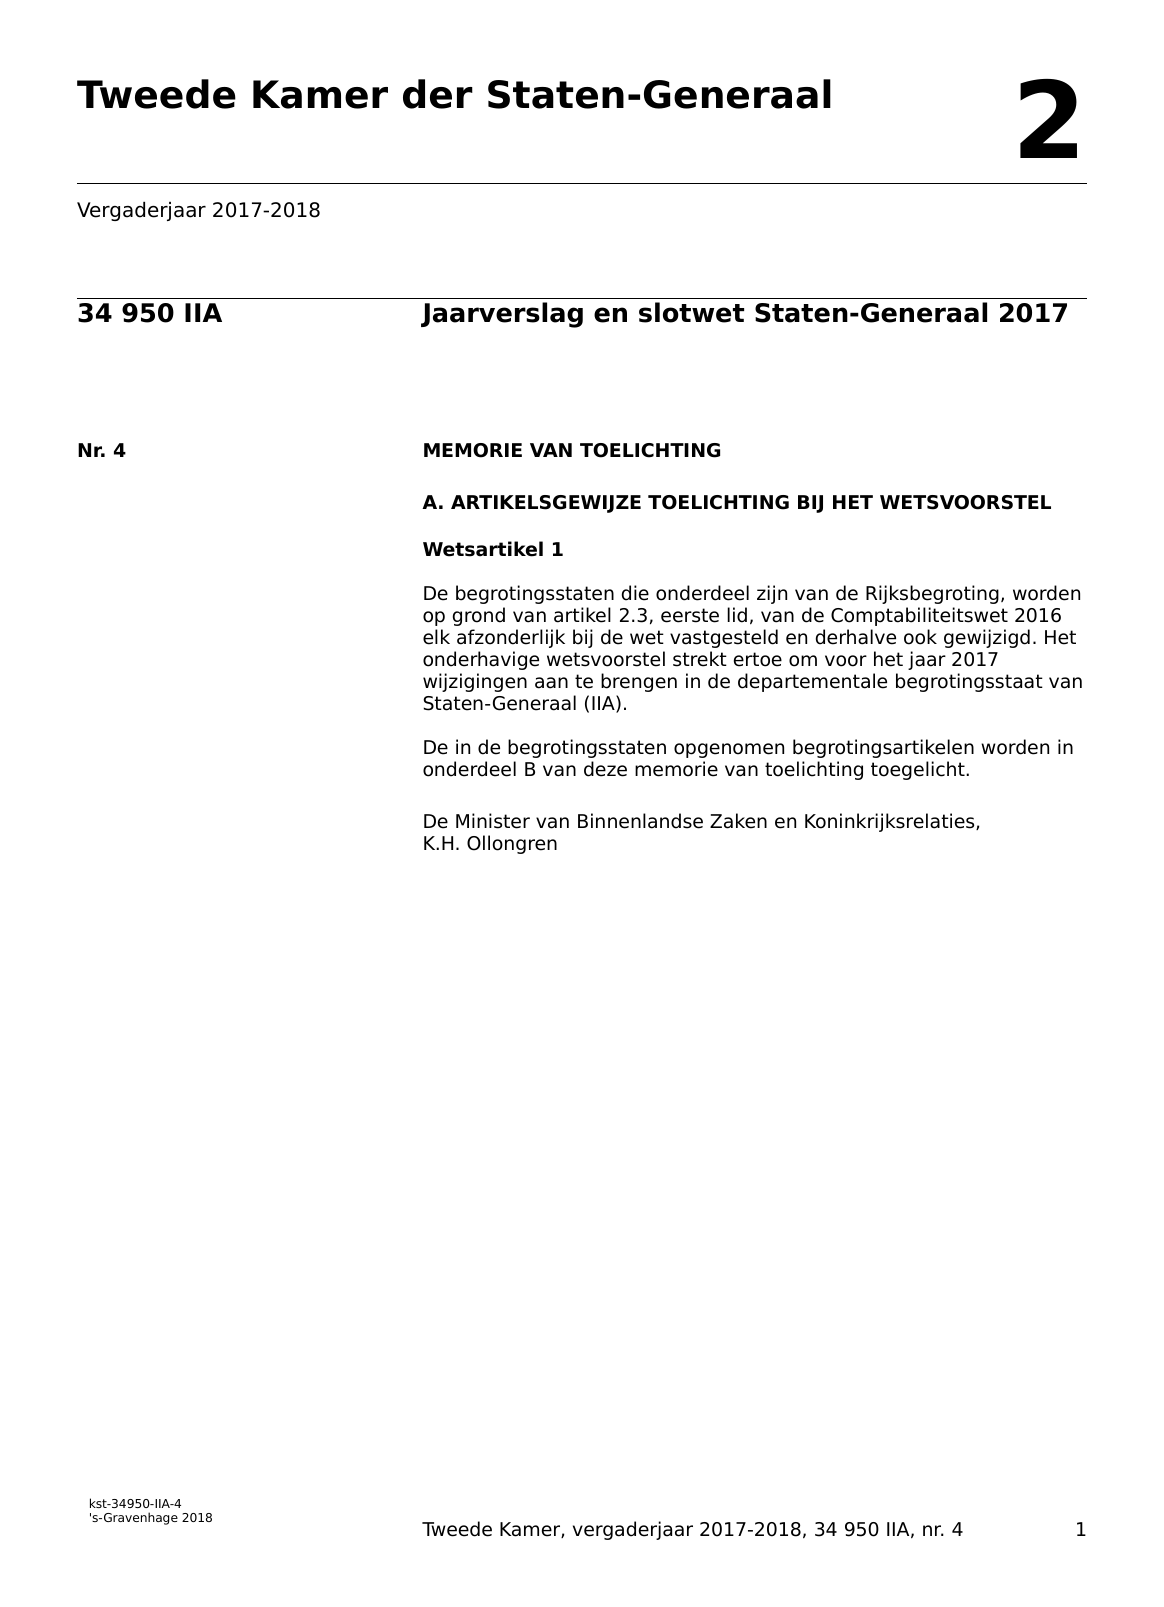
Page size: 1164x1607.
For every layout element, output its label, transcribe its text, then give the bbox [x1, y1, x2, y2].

text kst-34950-IIA-4 [88, 1497, 323, 1511]
text 's-Gravenhage 2018 [88, 1511, 323, 1525]
table_header Tweede Kamer der Staten-Generaal [77, 59, 886, 183]
subtitle Wetsartikel 1 [422, 539, 1087, 561]
subtitle Nr. 4 MEMORIE VAN TOELICHTING [77, 440, 1087, 462]
text De in de begrotingsstaten opgenomen begrotingsartikelen worden in onderdeel B van deze memorie van toelichting toegelicht. [422, 737, 1087, 781]
subtitle 34 950 IIA Jaarverslag en slotwet Staten-Generaal 2017 [77, 299, 1087, 329]
subtitle A. ARTIKELSGEWIJZE TOELICHTING BIJ HET WETSVOORSTEL [422, 492, 1087, 514]
text De begrotingsstaten die onderdeel zijn van de Rijksbegroting, worden op grond van artikel 2.3, eerste lid, van de Comptabiliteitswet 2016 elk afzonderlijk bij de wet vastgesteld en derhalve ook gewijzigd. Het onderhavige wetsvoorstel strekt ertoe om voor het jaar 2017 wijzigingen aan te brengen in de departementale begrotingsstaat van Staten-Generaal (IIA). [422, 583, 1087, 715]
table_header 2 [886, 59, 1087, 183]
text De Minister van Binnenlandse Zaken en Koninkrijksrelaties, K.H. Ollongren [422, 811, 1087, 855]
table_cell Vergaderjaar 2017-2018 [77, 184, 1087, 298]
